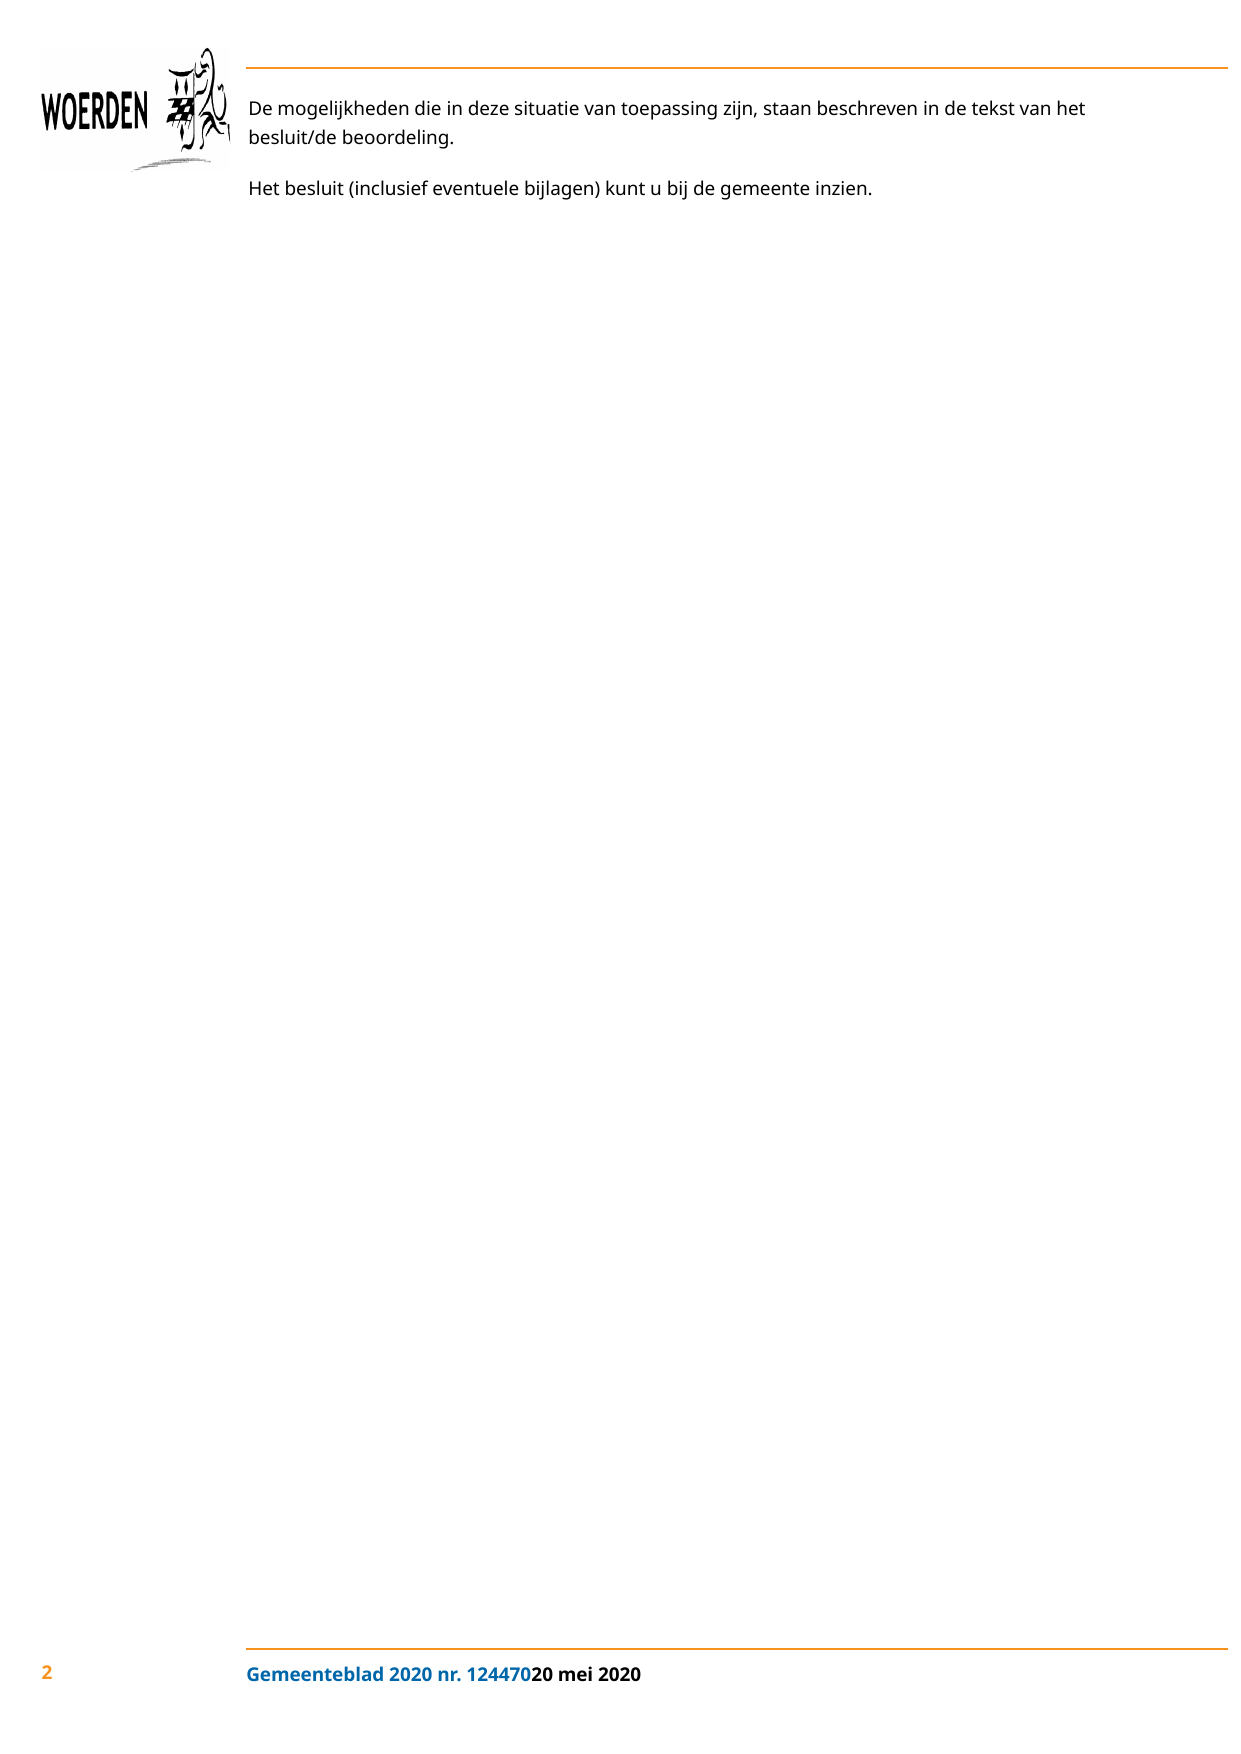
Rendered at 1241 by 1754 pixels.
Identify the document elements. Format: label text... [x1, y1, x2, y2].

text De mogelijkheden die in deze situatie van toepassing zijn, staan beschreven in de tekst van het besluit/de beoordeling. [248, 95, 1152, 150]
picture [41, 47, 231, 172]
text Het besluit (inclusief eventuele bijlagen) kunt u bij de gemeente inzien. [248, 175, 1152, 201]
